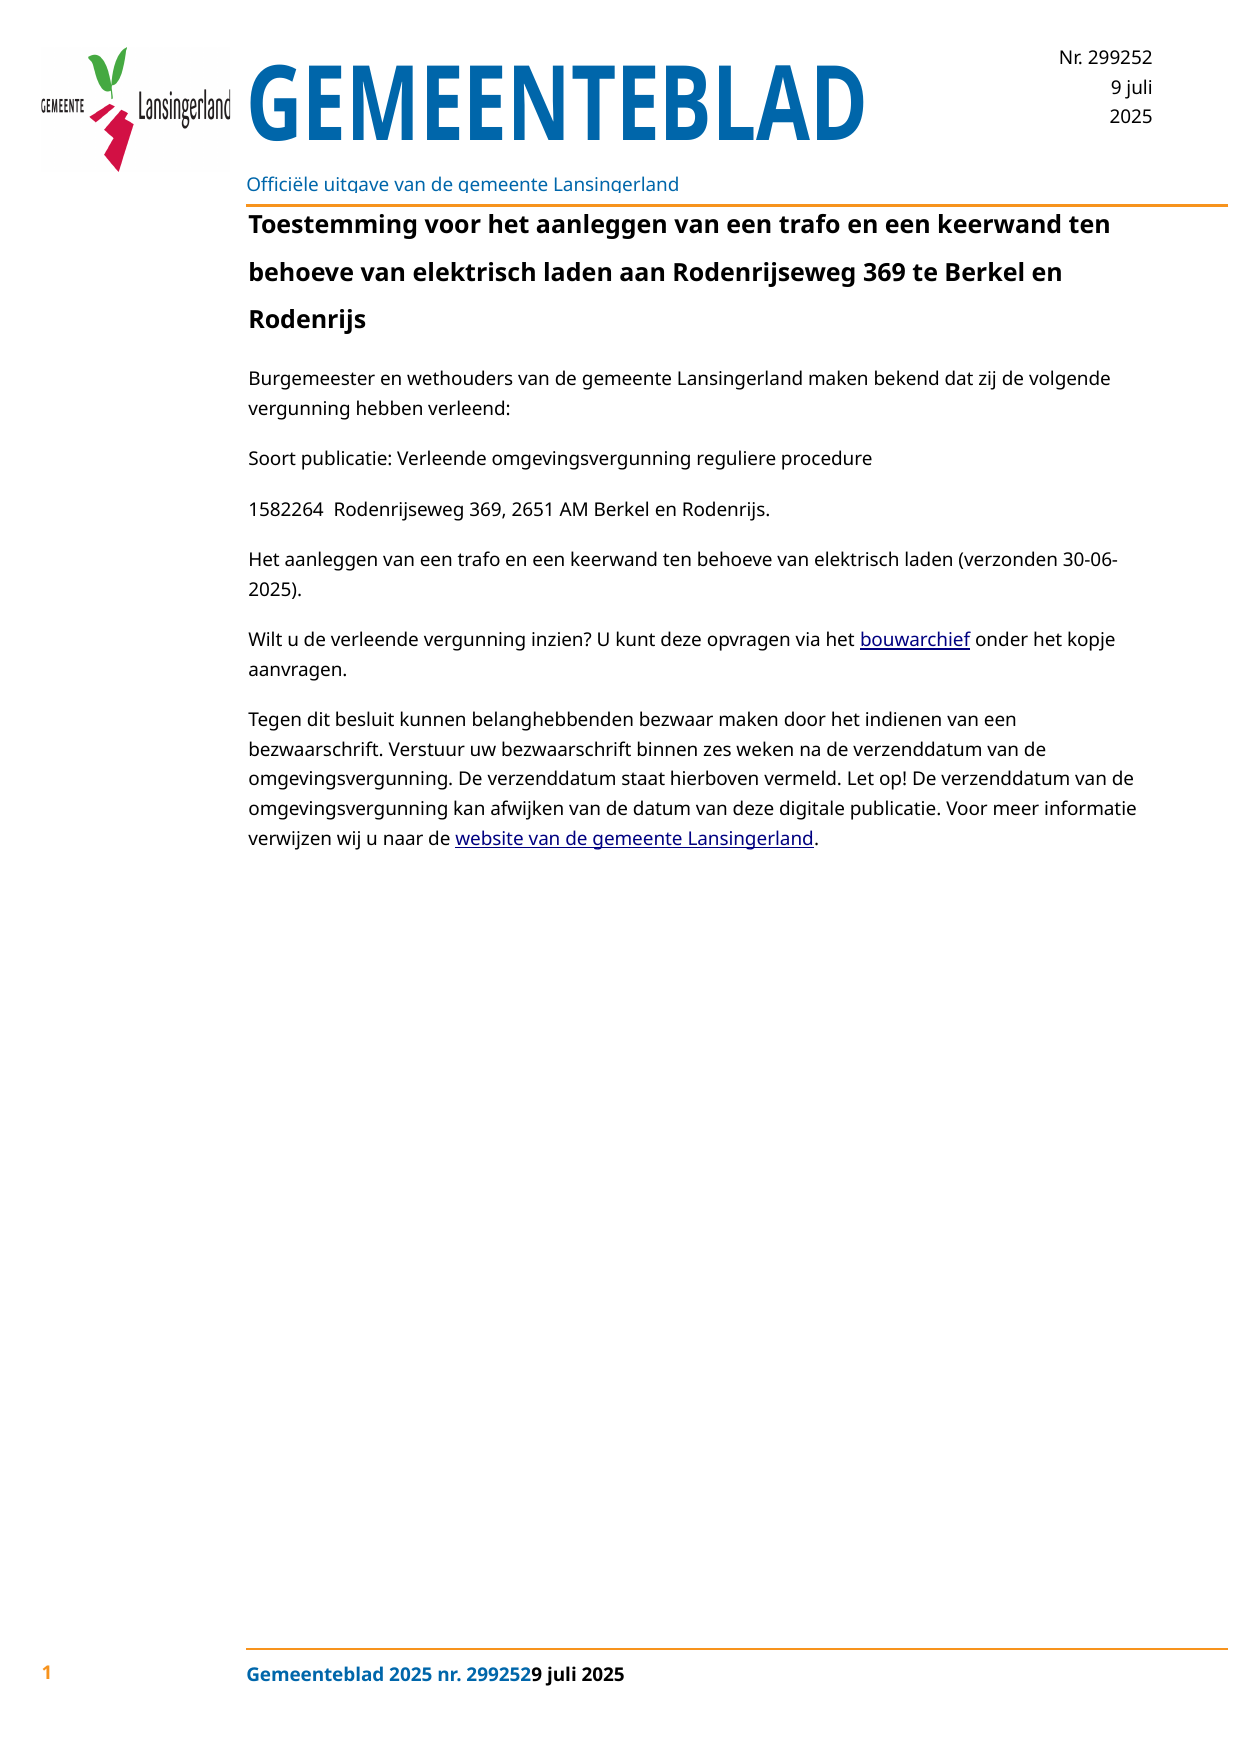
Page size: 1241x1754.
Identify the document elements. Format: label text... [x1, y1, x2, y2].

text Burgemeester en wethouders van de gemeente Lansingerland maken bekend dat zij de volgende vergunning hebben verleend: [248, 366, 1152, 421]
picture [41, 47, 231, 172]
text Wilt u de verleende vergunning inzien? U kunt deze opvragen via het bouwarchief onder het kopje aanvragen. [248, 626, 1152, 682]
text Tegen dit besluit kunnen belanghebbenden bezwaar maken door het indienen van een bezwaarschrift. Verstuur uw bezwaarschrift binnen zes weken na de verzenddatum van de omgevingsvergunning. De verzenddatum staat hierboven vermeld. Let op! De verzenddatum van de omgevingsvergunning kan afwijken van de datum van deze digitale publicatie. Voor meer informatie verwijzen wij u naar de website van de gemeente Lansingerland. [248, 706, 1152, 850]
text Toestemming voor het aanleggen van een trafo en een keerwand ten behoeve van elektrisch laden aan Rodenrijseweg 369 te Berkel en Rodenrijs [248, 207, 1152, 336]
text Het aanleggen van een trafo en een keerwand ten behoeve van elektrisch laden (verzonden 30-06-2025). [248, 546, 1152, 602]
text Soort publicatie: Verleende omgevingsvergunning reguliere procedure [248, 446, 1152, 471]
text 1582264 Rodenrijseweg 369, 2651 AM Berkel en Rodenrijs. [248, 496, 1152, 522]
